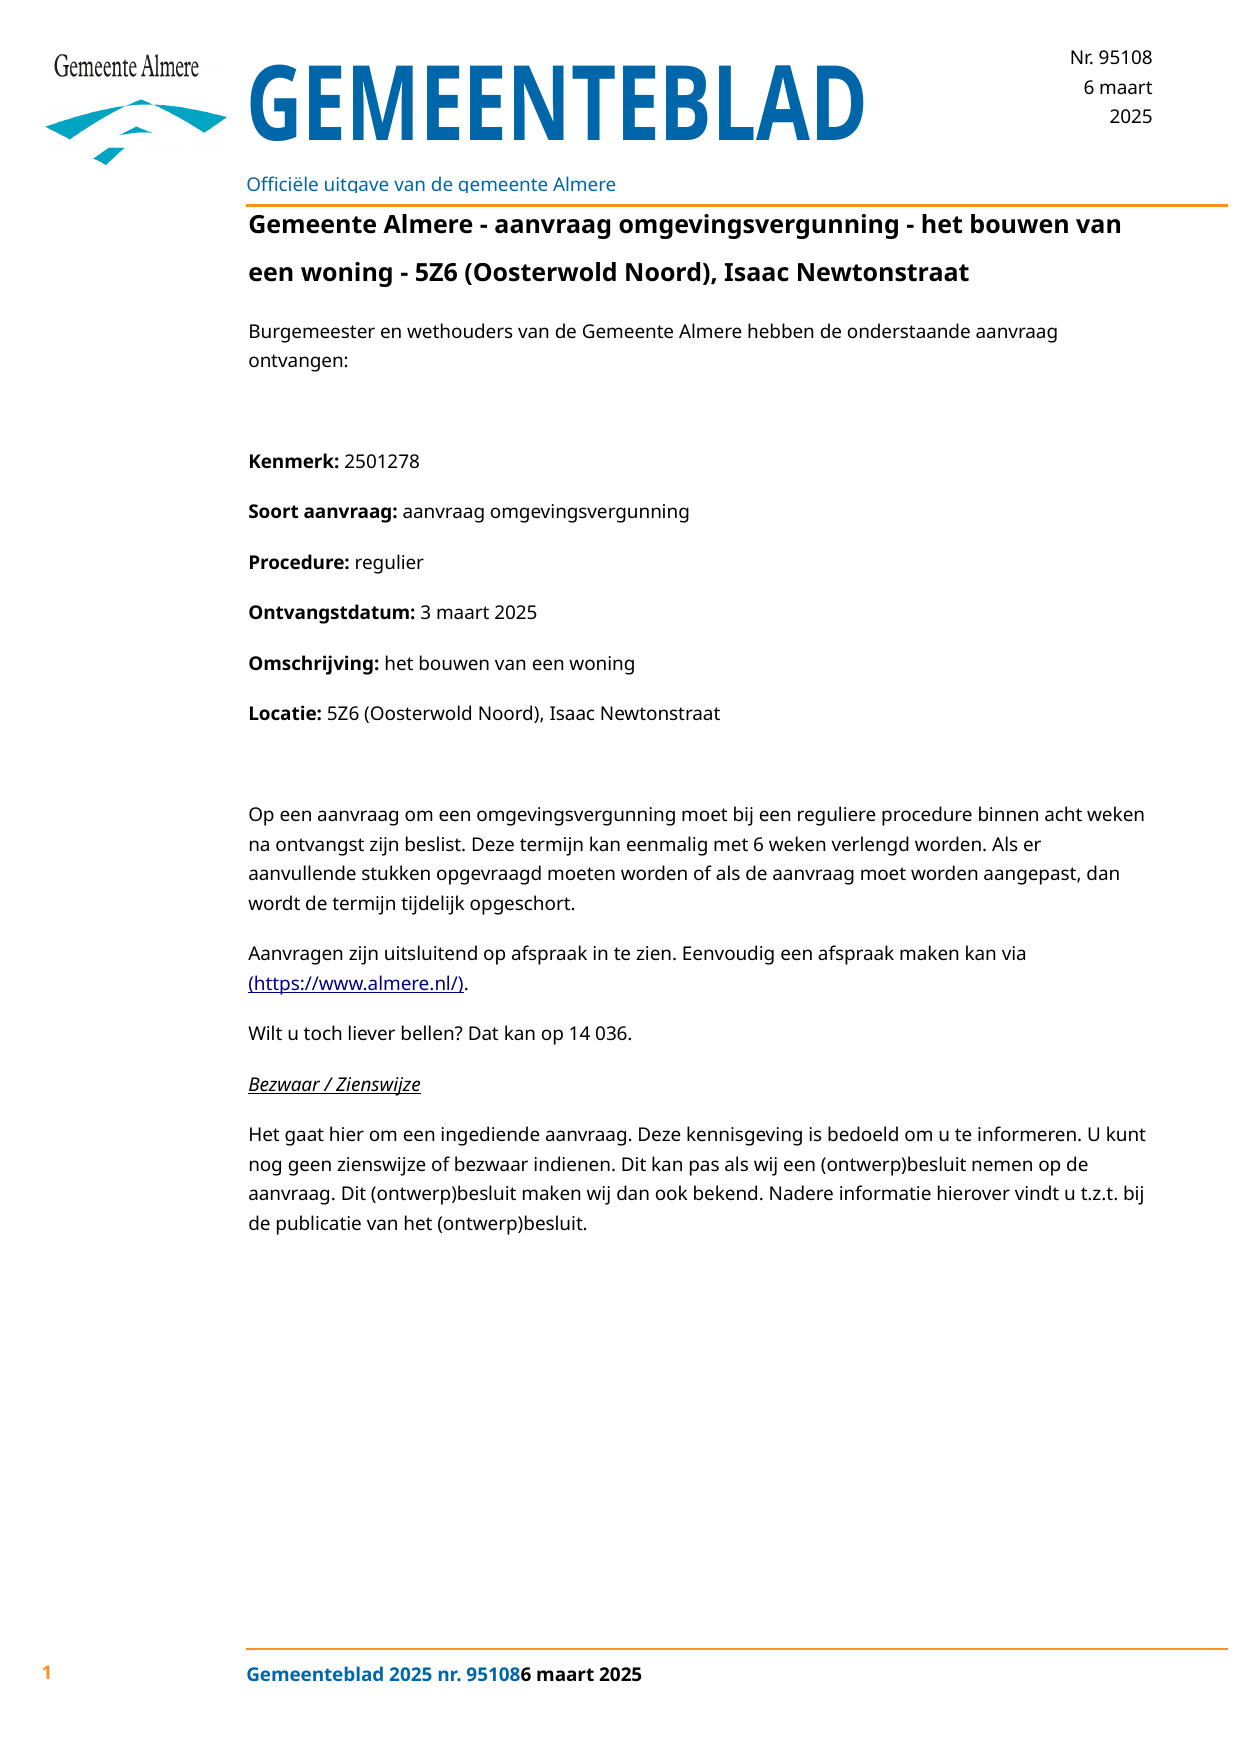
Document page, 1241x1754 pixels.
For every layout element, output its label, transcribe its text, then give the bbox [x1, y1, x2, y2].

text Op een aanvraag om een omgevingsvergunning moet bij een reguliere procedure binnen acht weken na ontvangst zijn beslist. Deze termijn kan eenmalig met 6 weken verlengd worden. Als er aanvullende stukken opgevraagd moeten worden of als de aanvraag moet worden aangepast, dan wordt de termijn tijdelijk opgeschort. [248, 801, 1152, 916]
text Gemeente Almere - aanvraag omgevingsvergunning - het bouwen van een woning - 5Z6 (Oosterwold Noord), Isaac Newtonstraat [248, 207, 1152, 288]
text Wilt u toch liever bellen? Dat kan op 14 036. [248, 1020, 1152, 1046]
text Bezwaar / Zienswijze [248, 1071, 1152, 1097]
text Ontvangstdatum: 3 maart 2025 [248, 599, 1152, 625]
text Burgemeester en wethouders van de Gemeente Almere hebben de onderstaande aanvraag ontvangen: [248, 318, 1152, 373]
text Locatie: 5Z6 (Oosterwold Noord), Isaac Newtonstraat [248, 700, 1152, 726]
text Procedure: regulier [248, 549, 1152, 575]
picture [41, 47, 231, 172]
text Het gaat hier om een ingediende aanvraag. Deze kennisgeving is bedoeld om u te informeren. U kunt nog geen zienswijze of bezwaar indienen. Dit kan pas als wij een (ontwerp)besluit nemen op de aanvraag. Dit (ontwerp)besluit maken wij dan ook bekend. Nadere informatie hierover vindt u t.z.t. bij de publicatie van het (ontwerp)besluit. [248, 1121, 1152, 1236]
text Omschrijving: het bouwen van een woning [248, 650, 1152, 676]
text Soort aanvraag: aanvraag omgevingsvergunning [248, 499, 1152, 524]
text Aanvragen zijn uitsluitend op afspraak in te zien. Eenvoudig een afspraak maken kan via (https://www.almere.nl/). [248, 940, 1152, 996]
text Kenmerk: 2501278 [248, 448, 1152, 474]
